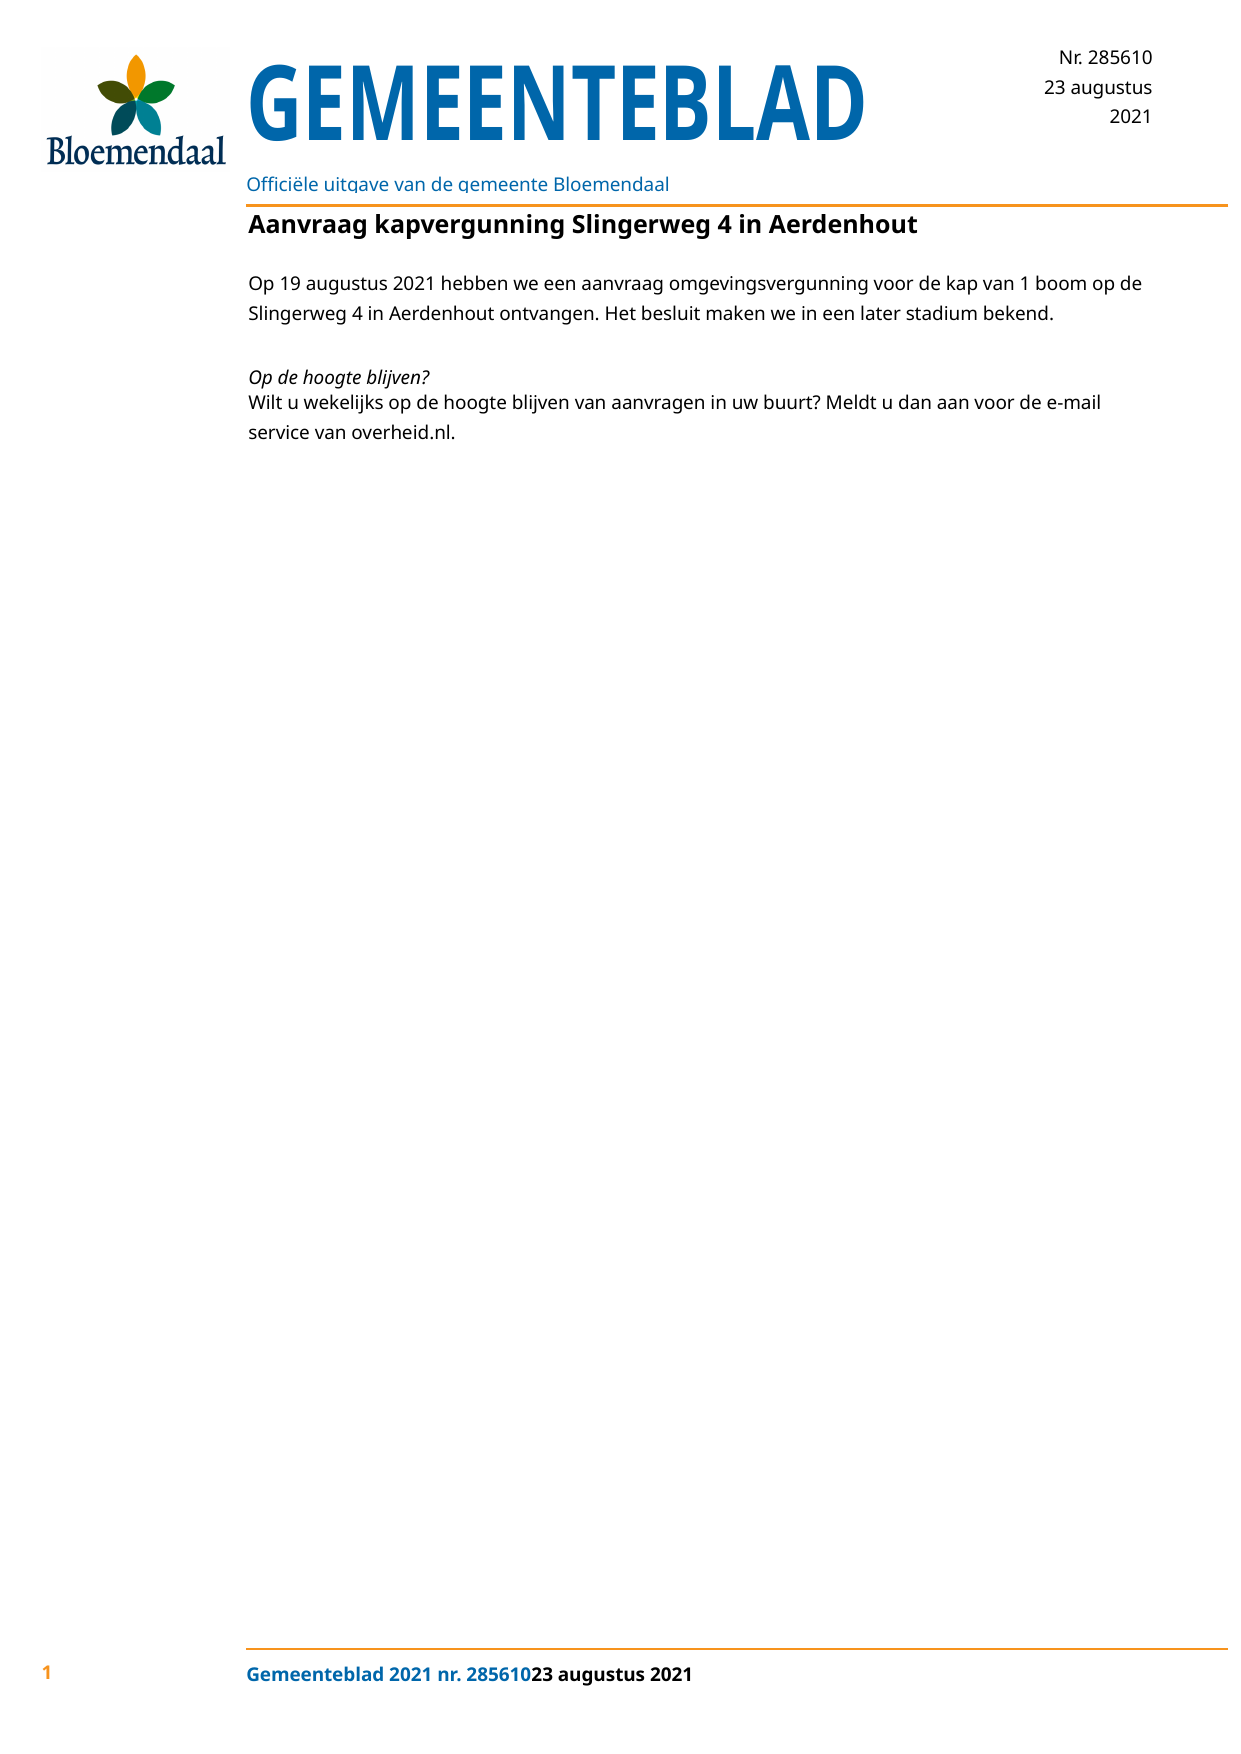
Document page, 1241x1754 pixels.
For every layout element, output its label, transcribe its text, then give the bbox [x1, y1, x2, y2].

text Aanvraag kapvergunning Slingerweg 4 in Aerdenhout [248, 207, 1152, 241]
picture [41, 47, 231, 172]
text Op de hoogte blijven? [248, 364, 1152, 389]
text Wilt u wekelijks op de hoogte blijven van aanvragen in uw buurt? Meldt u dan aan voor de e-mail service van overheid.nl. [248, 389, 1152, 445]
text Op 19 augustus 2021 hebben we een aanvraag omgevingsvergunning voor de kap van 1 boom op de Slingerweg 4 in Aerdenhout ontvangen. Het besluit maken we in een later stadium bekend. [248, 270, 1152, 326]
